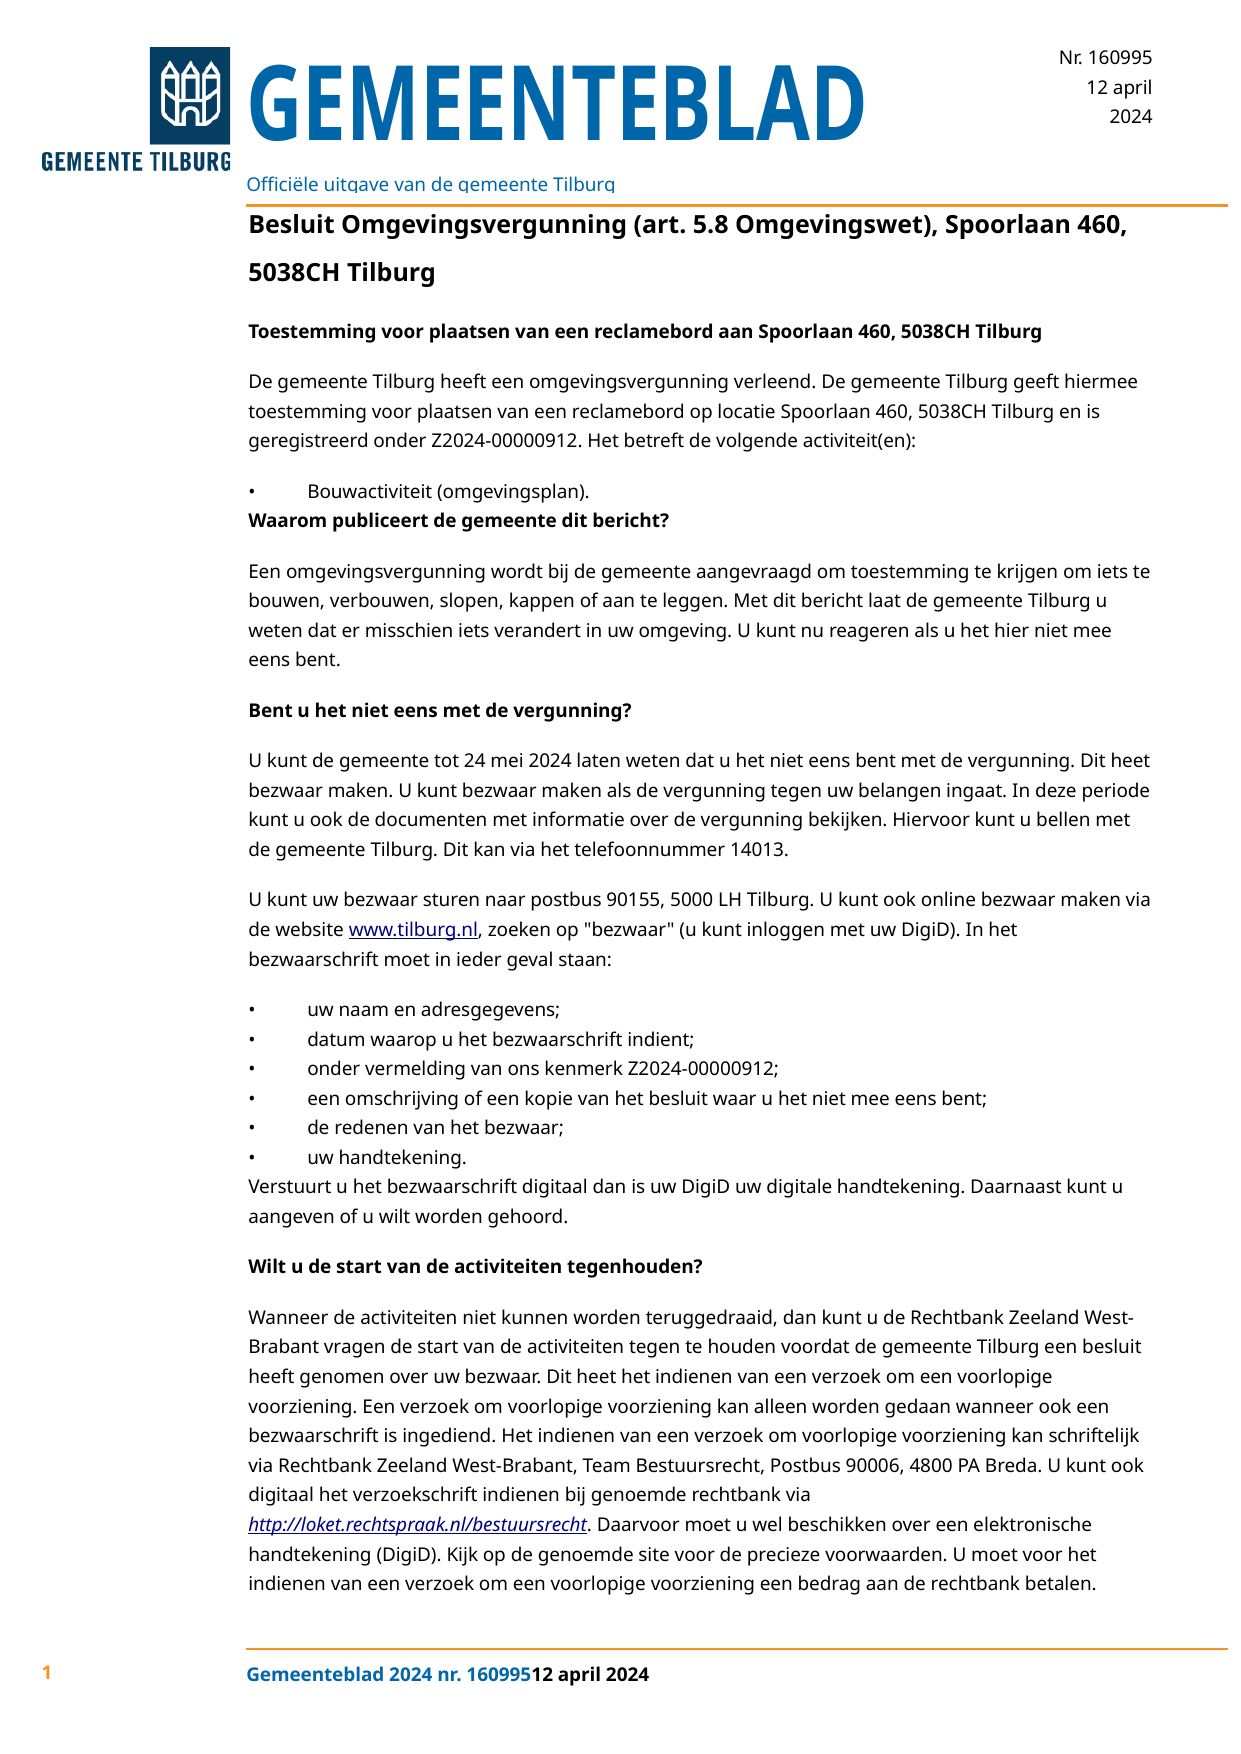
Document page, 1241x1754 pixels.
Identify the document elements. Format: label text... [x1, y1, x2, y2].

text Wanneer de activiteiten niet kunnen worden teruggedraaid, dan kunt u de Rechtbank Zeeland West-Brabant vragen de start van de activiteiten tegen te houden voordat de gemeente Tilburg een besluit heeft genomen over uw bezwaar. Dit heet het indienen van een verzoek om een voorlopige voorziening. Een verzoek om voorlopige voorziening kan alleen worden gedaan wanneer ook een bezwaarschrift is ingediend. Het indienen van een verzoek om voorlopige voorziening kan schriftelijk via Rechtbank Zeeland West-Brabant, Team Bestuursrecht, Postbus 90006, 4800 PA Breda. U kunt ook digitaal het verzoekschrift indienen bij genoemde rechtbank via http://loket.rechtspraak.nl/bestuursrecht. Daarvoor moet u wel beschikken over een elektronische handtekening (DigiD). Kijk op de genoemde site voor de precieze voorwaarden. U moet voor het indienen van een verzoek om een voorlopige voorziening een bedrag aan de rechtbank betalen. [248, 1304, 1152, 1596]
text U kunt uw bezwaar sturen naar postbus 90155, 5000 LH Tilburg. U kunt ook online bezwaar maken via de website www.tilburg.nl, zoeken op "bezwaar" (u kunt inloggen met uw DigiD). In het bezwaarschrift moet in ieder geval staan: [248, 887, 1152, 972]
text Wilt u de start van de activiteiten tegenhouden? [248, 1254, 1152, 1279]
text Toestemming voor plaatsen van een reclamebord aan Spoorlaan 460, 5038CH Tilburg [248, 318, 1152, 344]
list onder vermelding van ons kenmerk Z2024-00000912; [248, 1055, 1152, 1081]
list uw handtekening. [248, 1144, 1152, 1170]
list Bouwactiviteit (omgevingsplan). [248, 478, 1152, 504]
text Bent u het niet eens met de vergunning? [248, 697, 1152, 723]
list de redenen van het bezwaar; [248, 1114, 1152, 1140]
text Een omgevingsvergunning wordt bij de gemeente aangevraagd om toestemming te krijgen om iets te bouwen, verbouwen, slopen, kappen of aan te leggen. Met dit bericht laat de gemeente Tilburg u weten dat er misschien iets verandert in uw omgeving. U kunt nu reageren als u het hier niet mee eens bent. [248, 558, 1152, 672]
text Besluit Omgevingsvergunning (art. 5.8 Omgevingswet), Spoorlaan 460, 5038CH Tilburg [248, 207, 1152, 288]
text Waarom publiceert de gemeente dit bericht? [248, 507, 1152, 533]
picture [41, 47, 231, 172]
text De gemeente Tilburg heeft een omgevingsvergunning verleend. De gemeente Tilburg geeft hiermee toestemming voor plaatsen van een reclamebord op locatie Spoorlaan 460, 5038CH Tilburg en is geregistreerd onder Z2024-00000912. Het betreft de volgende activiteit(en): [248, 368, 1152, 453]
list een omschrijving of een kopie van het besluit waar u het niet mee eens bent; [248, 1085, 1152, 1111]
list datum waarop u het bezwaarschrift indient; [248, 1026, 1152, 1052]
text Verstuurt u het bezwaarschrift digitaal dan is uw DigiD uw digitale handtekening. Daarnaast kunt u aangeven of u wilt worden gehoord. [248, 1174, 1152, 1229]
list uw naam en adresgegevens; [248, 996, 1152, 1022]
text U kunt de gemeente tot 24 mei 2024 laten weten dat u het niet eens bent met de vergunning. Dit heet bezwaar maken. U kunt bezwaar maken als de vergunning tegen uw belangen ingaat. In deze periode kunt u ook de documenten met informatie over de vergunning bekijken. Hiervoor kunt u bellen met de gemeente Tilburg. Dit kan via het telefoonnummer 14013. [248, 747, 1152, 862]
